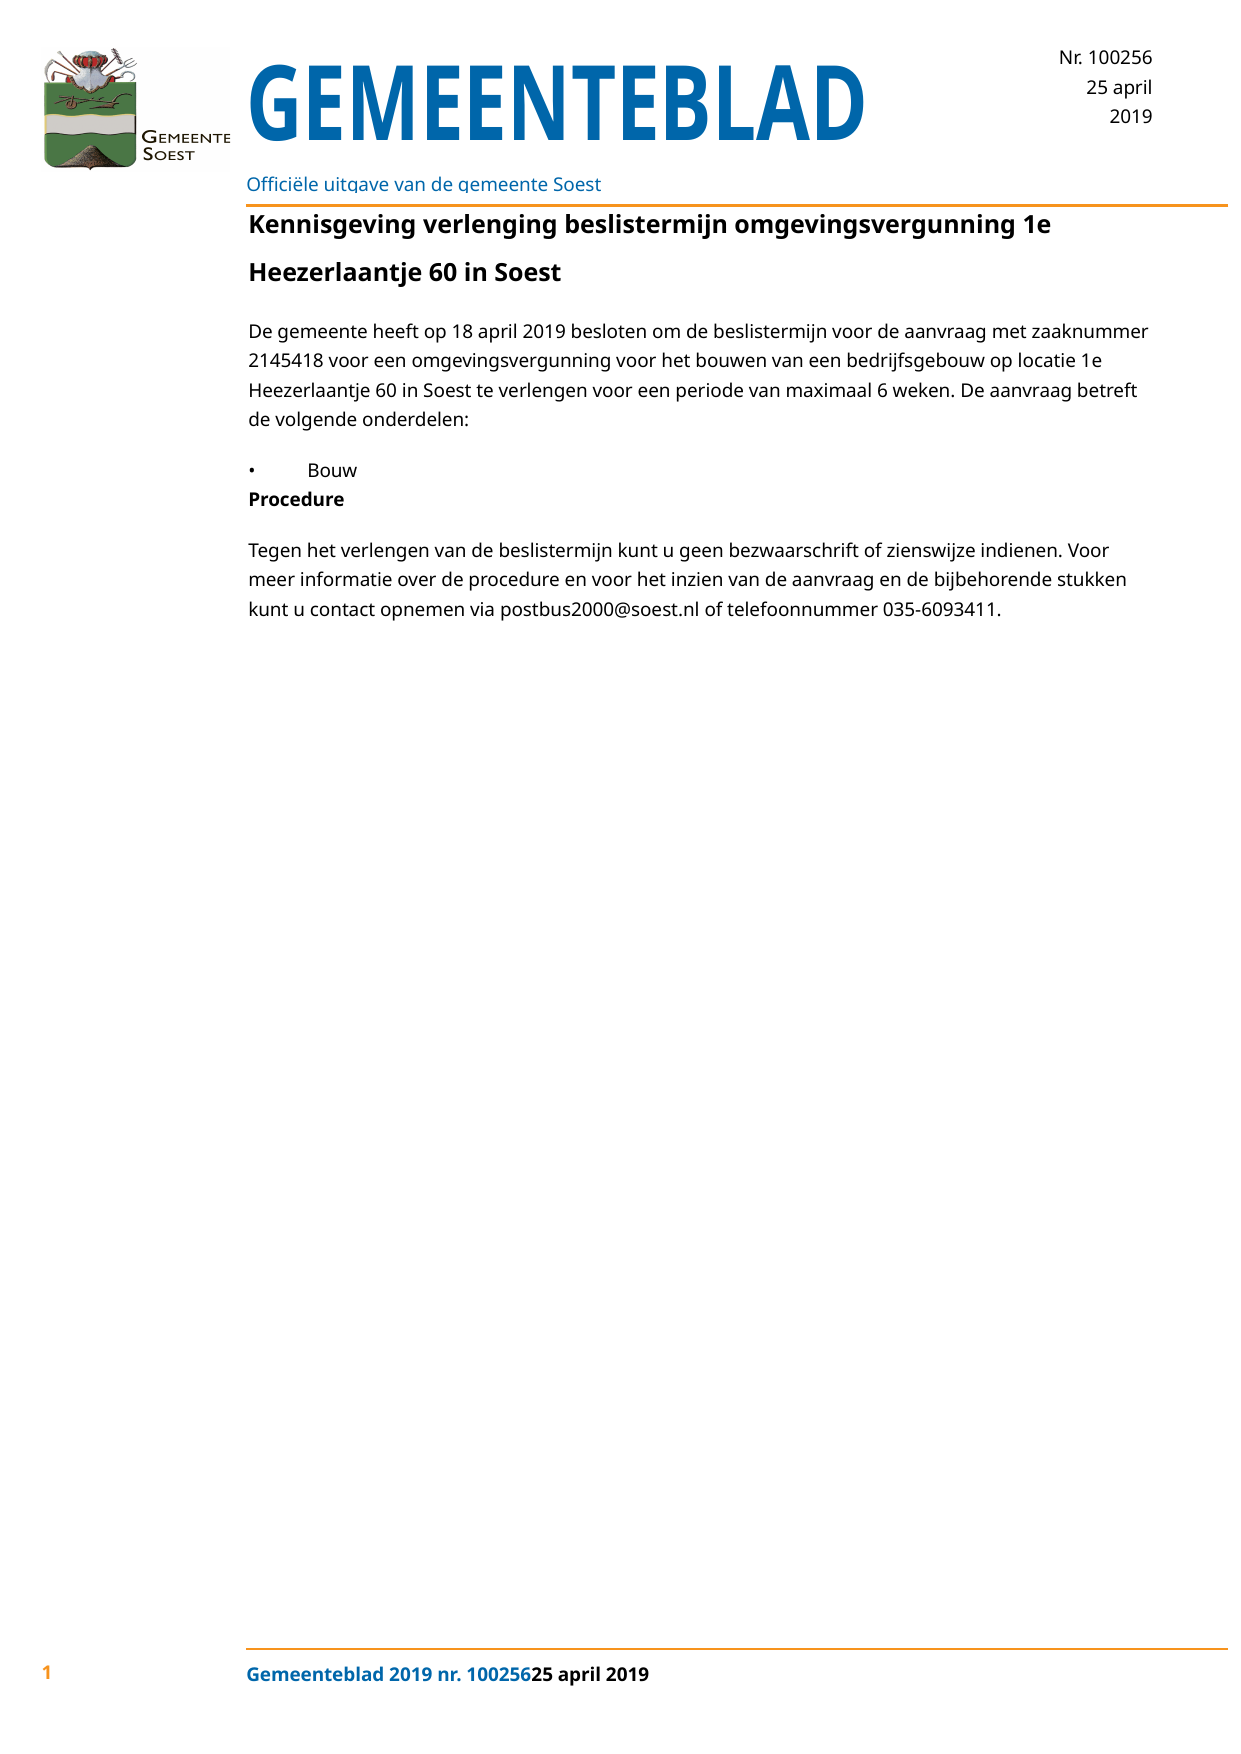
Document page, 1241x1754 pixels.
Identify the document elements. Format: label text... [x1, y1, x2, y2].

text Tegen het verlengen van de beslistermijn kunt u geen bezwaarschrift of zienswijze indienen. Voor meer informatie over de procedure en voor het inzien van de aanvraag en de bijbehorende stukken kunt u contact opnemen via postbus2000@soest.nl of telefoonnummer 035-6093411. [248, 537, 1152, 622]
text Kennisgeving verlenging beslistermijn omgevingsvergunning 1e Heezerlaantje 60 in Soest [248, 207, 1152, 288]
list Bouw [248, 457, 1152, 483]
picture [41, 47, 231, 172]
text De gemeente heeft op 18 april 2019 besloten om de beslistermijn voor de aanvraag met zaaknummer 2145418 voor een omgevingsvergunning voor het bouwen van een bedrijfsgebouw op locatie 1e Heezerlaantje 60 in Soest te verlengen voor een periode van maximaal 6 weken. De aanvraag betreft de volgende onderdelen: [248, 318, 1152, 432]
text Procedure [248, 487, 1152, 512]
